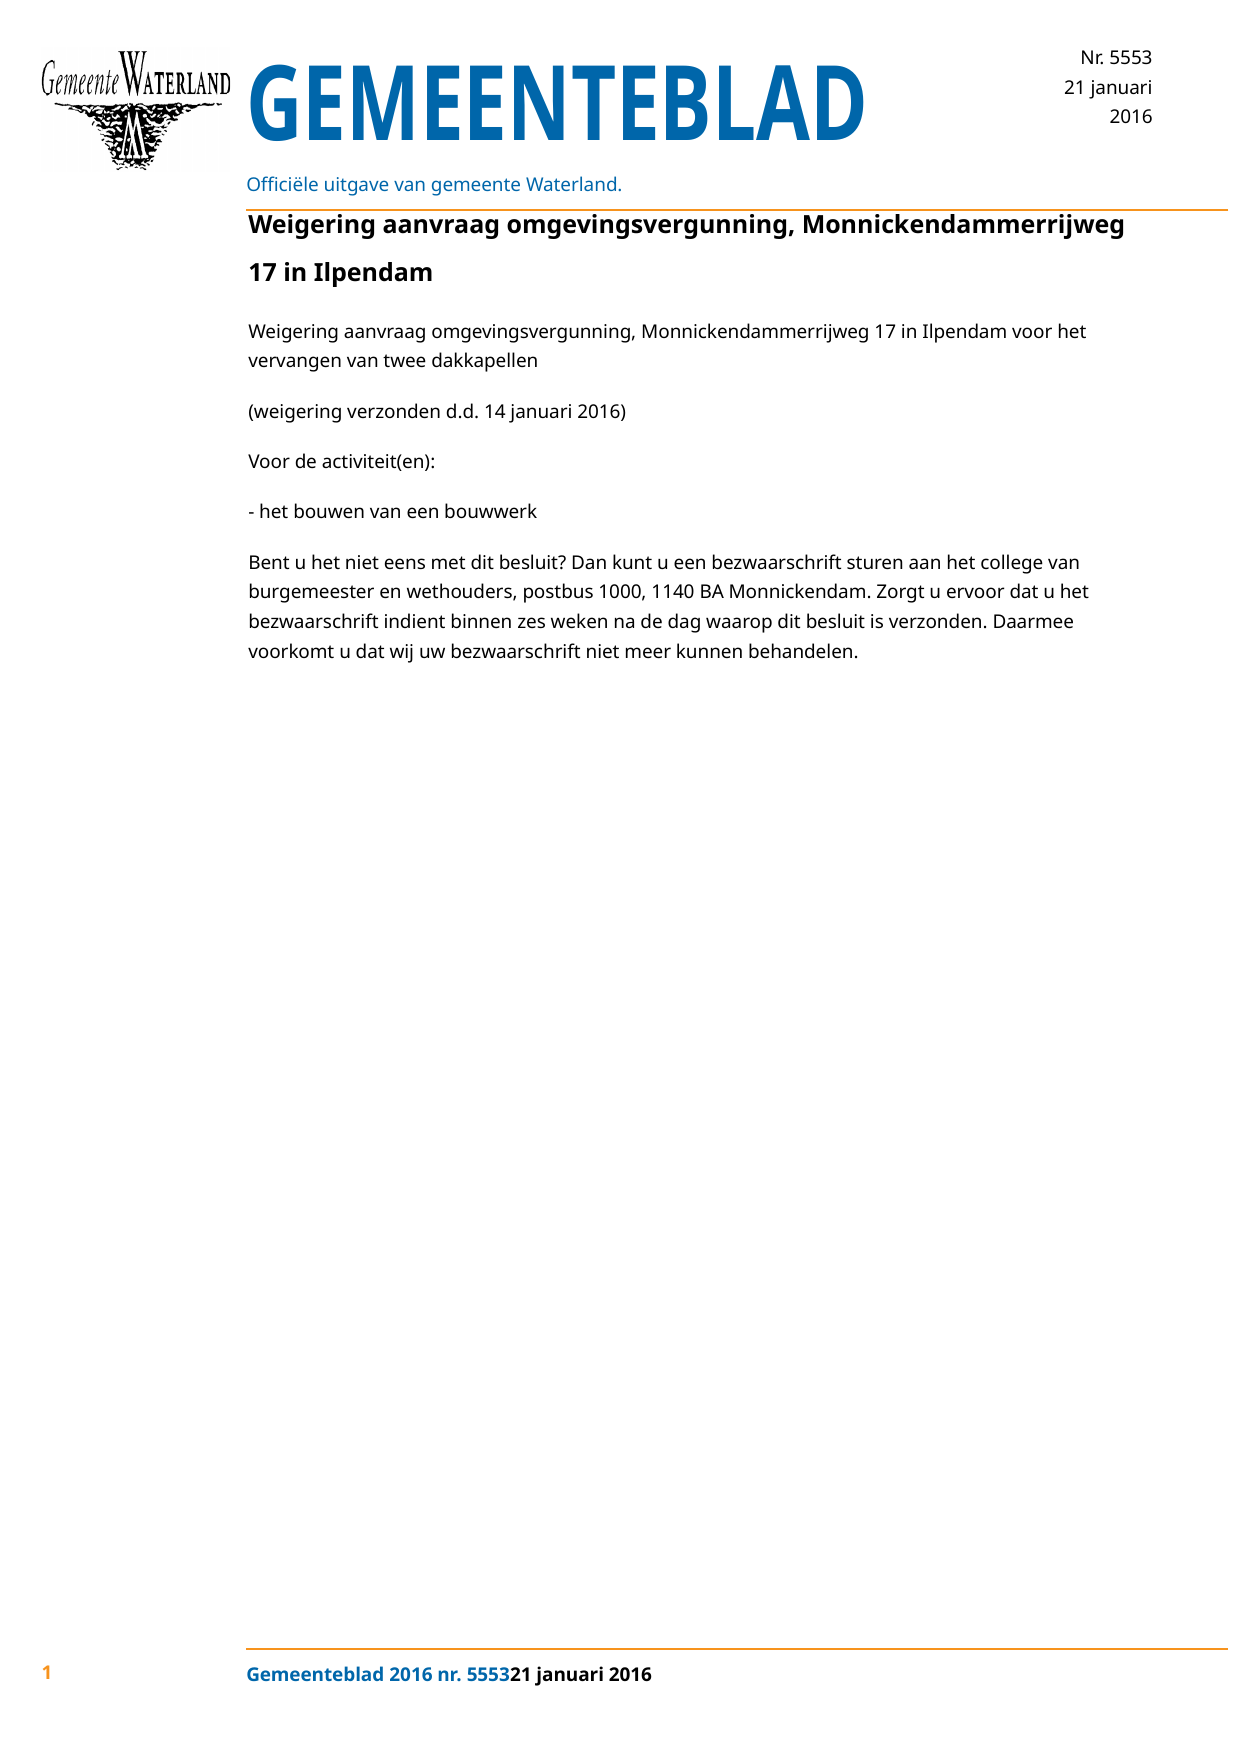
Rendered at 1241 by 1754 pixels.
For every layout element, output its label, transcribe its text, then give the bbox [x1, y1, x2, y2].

text Weigering aanvraag omgevingsvergunning, Monnickendammerrijweg 17 in Ilpendam voor het vervangen van twee dakkapellen [248, 318, 1152, 373]
text Bent u het niet eens met dit besluit? Dan kunt u een bezwaarschrift sturen aan het college van burgemeester en wethouders, postbus 1000, 1140 BA Monnickendam. Zorgt u ervoor dat u het bezwaarschrift indient binnen zes weken na de dag waarop dit besluit is verzonden. Daarmee voorkomt u dat wij uw bezwaarschrift niet meer kunnen behandelen. [248, 549, 1152, 664]
text (weigering verzonden d.d. 14 januari 2016) [248, 398, 1152, 424]
text Weigering aanvraag omgevingsvergunning, Monnickendammerrijweg 17 in Ilpendam [248, 211, 1152, 288]
text - het bouwen van een bouwwerk [248, 499, 1152, 524]
text Voor de activiteit(en): [248, 448, 1152, 474]
picture [41, 47, 231, 172]
